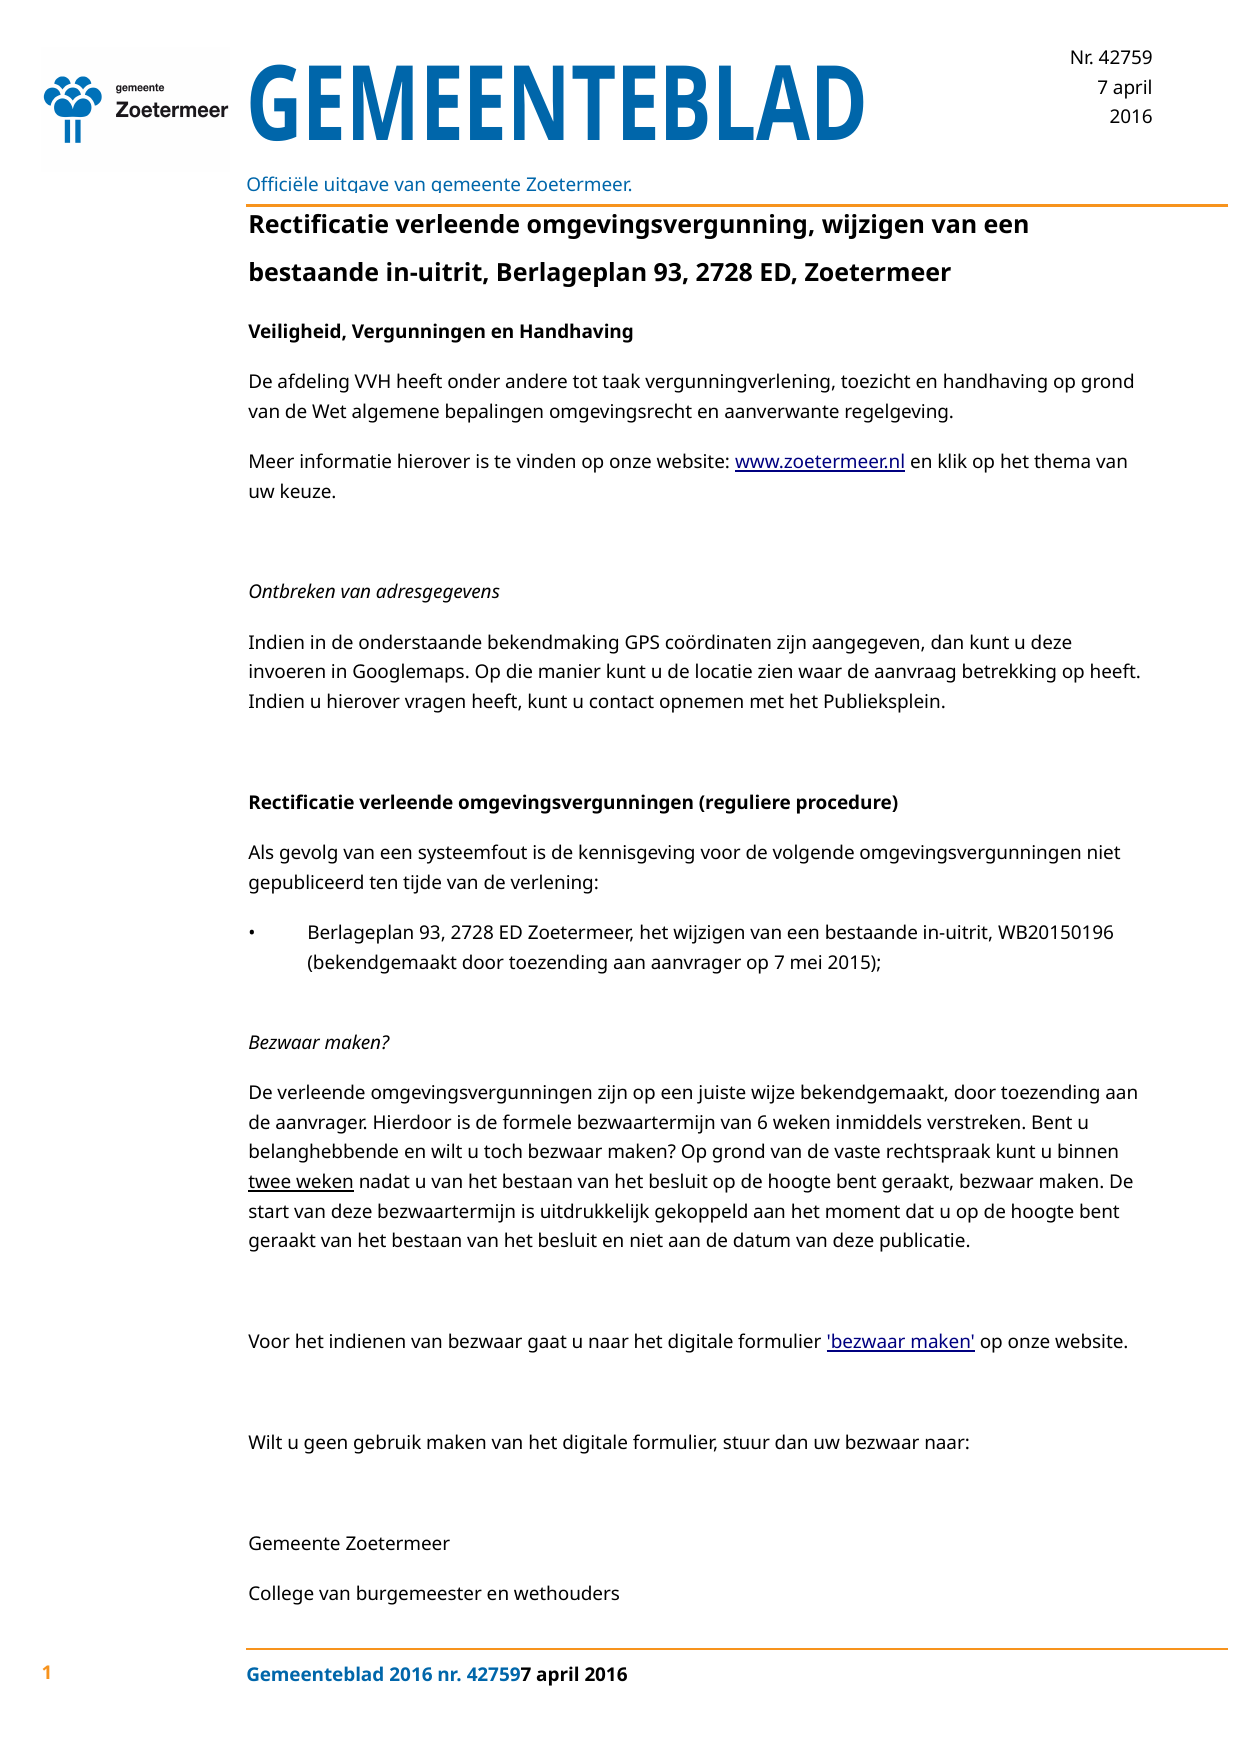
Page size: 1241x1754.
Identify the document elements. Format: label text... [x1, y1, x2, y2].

text Rectificatie verleende omgevingsvergunning, wijzigen van een bestaande in-uitrit, Berlageplan 93, 2728 ED, Zoetermeer [248, 207, 1152, 288]
text Veiligheid, Vergunningen en Handhaving [248, 318, 1152, 344]
text Ontbreken van adresgegevens [248, 579, 1152, 604]
text De afdeling VVH heeft onder andere tot taak vergunningverlening, toezicht en handhaving op grond van de Wet algemene bepalingen omgevingsrecht en aanverwante regelgeving. [248, 368, 1152, 424]
text Meer informatie hierover is te vinden op onze website: www.zoetermeer.nl en klik op het thema van uw keuze. [248, 448, 1152, 504]
picture [41, 47, 231, 172]
list Berlageplan 93, 2728 ED Zoetermeer, het wijzigen van een bestaande in-uitrit, WB20150196 (bekendgemaakt door toezending aan aanvrager op 7 mei 2015); [248, 919, 1152, 975]
text Wilt u geen gebruik maken van het digitale formulier, stuur dan uw bezwaar naar: [248, 1429, 1152, 1455]
text Als gevolg van een systeemfout is de kennisgeving voor de volgende omgevingsvergunningen niet gepubliceerd ten tijde van de verlening: [248, 839, 1152, 895]
text De verleende omgevingsvergunningen zijn op een juiste wijze bekendgemaakt, door toezending aan de aanvrager. Hierdoor is de formele bezwaartermijn van 6 weken inmiddels verstreken. Bent u belanghebbende en wilt u toch bezwaar maken? Op grond van de vaste rechtspraak kunt u binnen twee weken nadat u van het bestaan van het besluit op de hoogte bent geraakt, bezwaar maken. De start van deze bezwaartermijn is uitdrukkelijk gekoppeld aan het moment dat u op de hoogte bent geraakt van het bestaan van het besluit en niet aan de datum van deze publicatie. [248, 1079, 1152, 1253]
text Rectificatie verleende omgevingsvergunningen (reguliere procedure) [248, 789, 1152, 815]
text Gemeente Zoetermeer [248, 1530, 1152, 1556]
text Bezwaar maken? [248, 1029, 1152, 1055]
text Voor het indienen van bezwaar gaat u naar het digitale formulier 'bezwaar maken' op onze website. [248, 1328, 1152, 1354]
text Indien in de onderstaande bekendmaking GPS coördinaten zijn aangegeven, dan kunt u deze invoeren in Googlemaps. Op die manier kunt u de locatie zien waar de aanvraag betrekking op heeft. Indien u hierover vragen heeft, kunt u contact opnemen met het Publieksplein. [248, 629, 1152, 714]
text College van burgemeester en wethouders [248, 1580, 1152, 1606]
